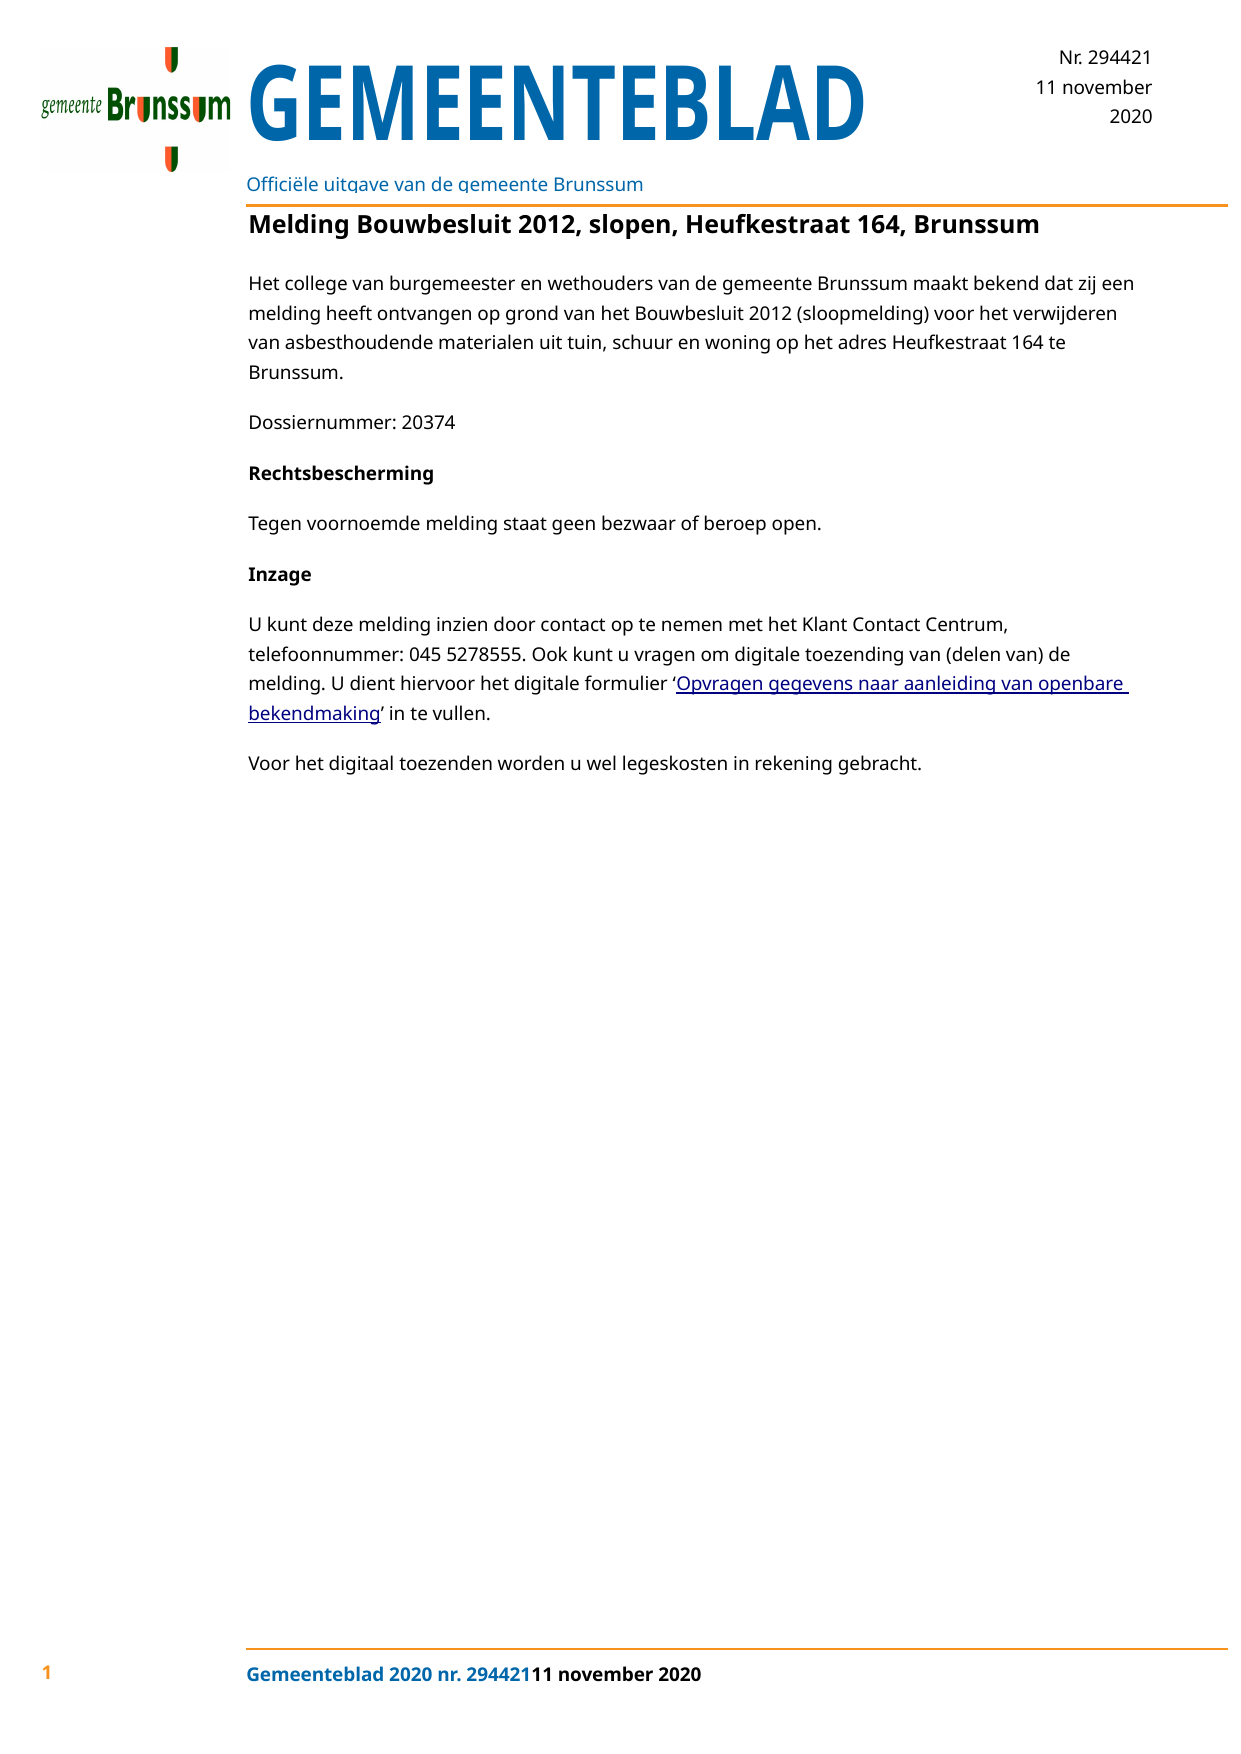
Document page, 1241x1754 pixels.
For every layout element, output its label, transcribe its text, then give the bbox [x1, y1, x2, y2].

text Melding Bouwbesluit 2012, slopen, Heufkestraat 164, Brunssum [248, 207, 1152, 241]
text Voor het digitaal toezenden worden u wel legeskosten in rekening gebracht. [248, 750, 1152, 776]
text Inzage [248, 561, 1152, 586]
text Tegen voornoemde melding staat geen bezwaar of beroep open. [248, 510, 1152, 536]
text Dossiernummer: 20374 [248, 409, 1152, 435]
text Het college van burgemeester en wethouders van de gemeente Brunssum maakt bekend dat zij een melding heeft ontvangen op grond van het Bouwbesluit 2012 (sloopmelding) voor het verwijderen van asbesthoudende materialen uit tuin, schuur en woning op het adres Heufkestraat 164 te Brunssum. [248, 270, 1152, 385]
picture [41, 47, 231, 172]
text Rechtsbescherming [248, 460, 1152, 486]
text U kunt deze melding inzien door contact op te nemen met het Klant Contact Centrum, telefoonnummer: 045 5278555. Ook kunt u vragen om digitale toezending van (delen van) de melding. U dient hiervoor het digitale formulier ‘Opvragen gegevens naar aanleiding van openbare bekendmaking’ in te vullen. [248, 611, 1152, 726]
